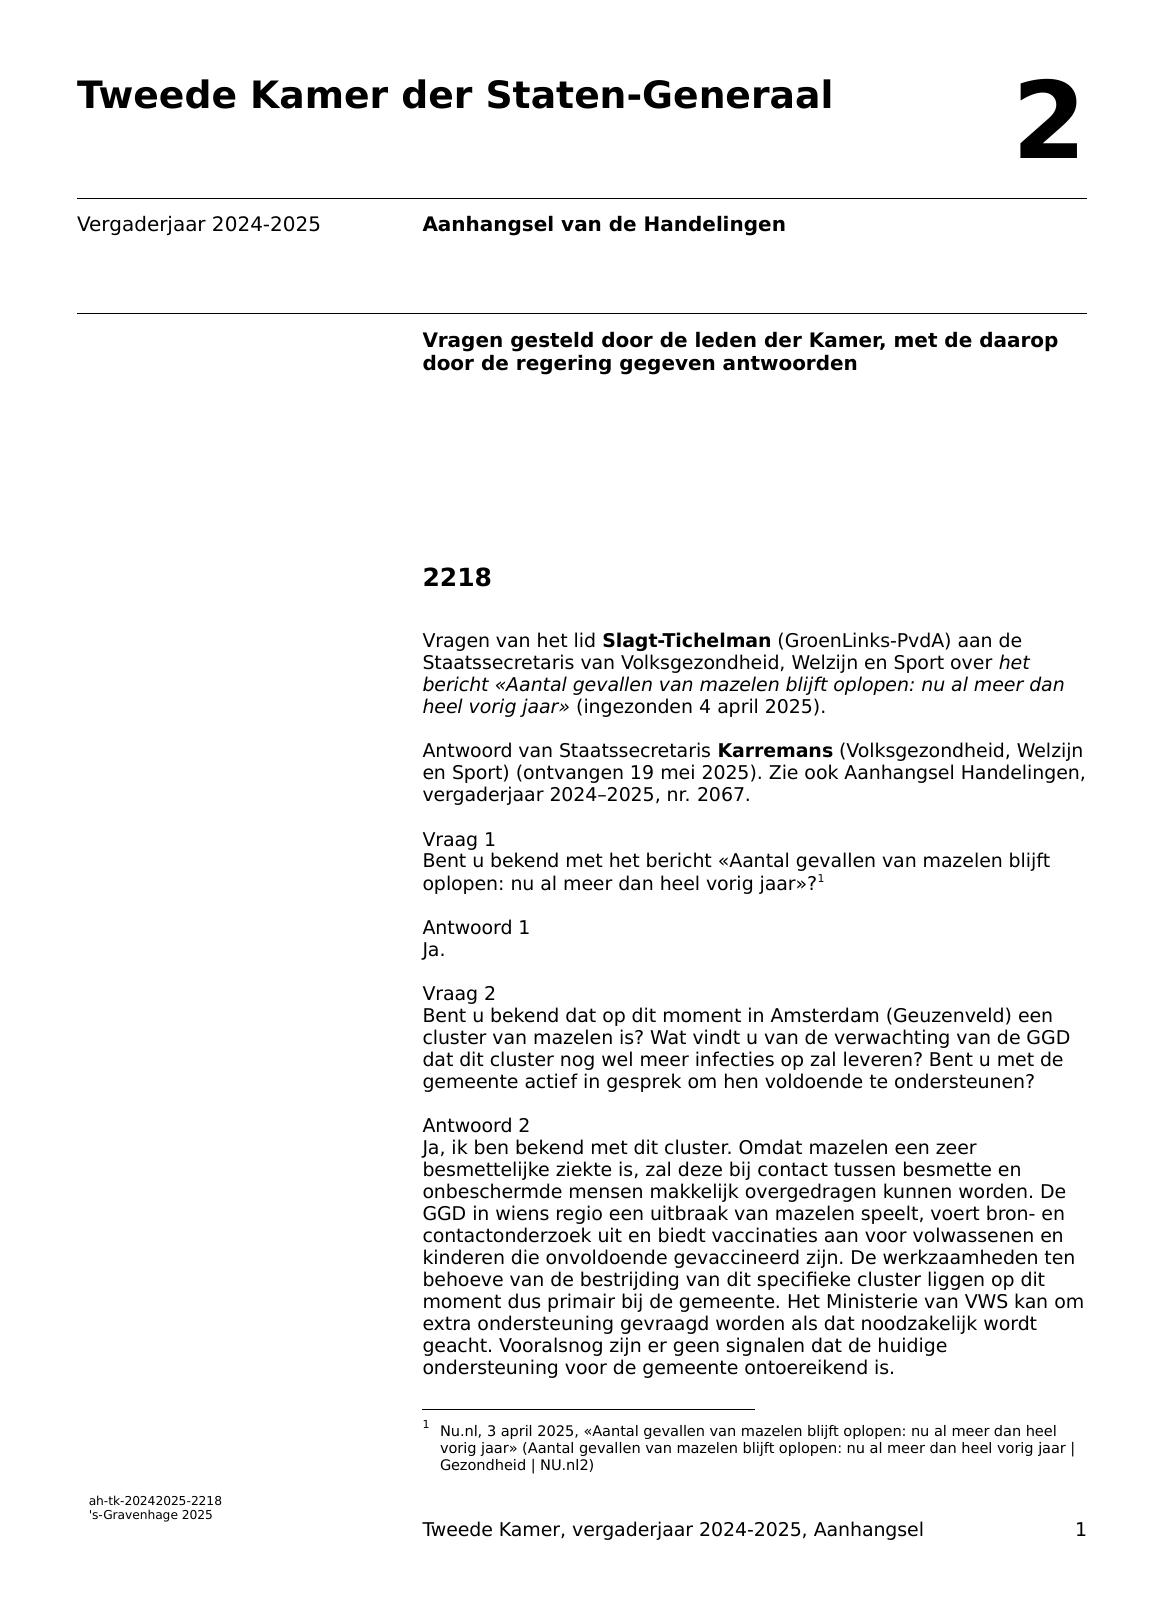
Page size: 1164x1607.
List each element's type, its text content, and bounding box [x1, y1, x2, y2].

text Bent u bekend dat op dit moment in Amsterdam (Geuzenveld) een cluster van mazelen is? Wat vindt u van de verwachting van de GGD dat dit cluster nog wel meer infecties op zal leveren? Bent u met de gemeente actief in gesprek om hen voldoende te ondersteunen? [422, 1005, 1087, 1093]
text 2218 [422, 563, 1087, 592]
table_cell Vragen gesteld door de leden der Kamer, met de daarop door de regering gegeven antwoorden [422, 314, 1087, 375]
text 's-Gravenhage 2025 [88, 1508, 323, 1522]
text Antwoord 2 [422, 1115, 1087, 1137]
table_cell Vergaderjaar 2024-2025 [77, 199, 422, 313]
text Bent u bekend met het bericht «Aantal gevallen van mazelen blijft oplopen: nu al meer dan heel vorig jaar»? [422, 850, 1087, 894]
text ah-tk-20242025-2218 [88, 1494, 323, 1508]
text Vraag 1 [422, 828, 1087, 850]
table_cell Aanhangsel van de Handelingen [422, 199, 1087, 313]
text Antwoord 1 [422, 917, 1087, 938]
text Antwoord van Staatssecretaris Karremans (Volksgezondheid, Welzijn en Sport) (ontvangen 19 mei 2025). Zie ook Aanhangsel Handelingen, vergaderjaar 2024–2025, nr. 2067. [422, 740, 1087, 806]
text Nu.nl, 3 april 2025, «Aantal gevallen van mazelen blijft oplopen: nu al meer dan heel vorig jaar» (Aantal gevallen van mazelen blijft oplopen: nu al meer dan heel vorig jaar | Gezondheid | NU.nl2) [422, 1418, 1087, 1474]
table_header Tweede Kamer der Staten-Generaal [77, 59, 886, 198]
text Ja, ik ben bekend met dit cluster. Omdat mazelen een zeer besmettelijke ziekte is, zal deze bij contact tussen besmette en onbeschermde mensen makkelijk overgedragen kunnen worden. De GGD in wiens regio een uitbraak van mazelen speelt, voert bron- en contactonderzoek uit en biedt vaccinaties aan voor volwassenen en kinderen die onvoldoende gevaccineerd zijn. De werkzaamheden ten behoeve van de bestrijding van dit specifieke cluster liggen op dit moment dus primair bij de gemeente. Het Ministerie van VWS kan om extra ondersteuning gevraagd worden als dat noodzakelijk wordt geacht. Vooralsnog zijn er geen signalen dat de huidige ondersteuning voor de gemeente ontoereikend is. [422, 1137, 1087, 1378]
text Vragen van het lid Slagt-Tichelman (GroenLinks-PvdA) aan de Staatssecretaris van Volksgezondheid, Welzijn en Sport over het bericht «Aantal gevallen van mazelen blijft oplopen: nu al meer dan heel vorig jaar» (ingezonden 4 april 2025). [422, 630, 1087, 718]
text Vraag 2 [422, 983, 1087, 1005]
table_header 2 [886, 59, 1087, 198]
text Ja. [422, 938, 1087, 961]
table_cell [77, 314, 422, 375]
